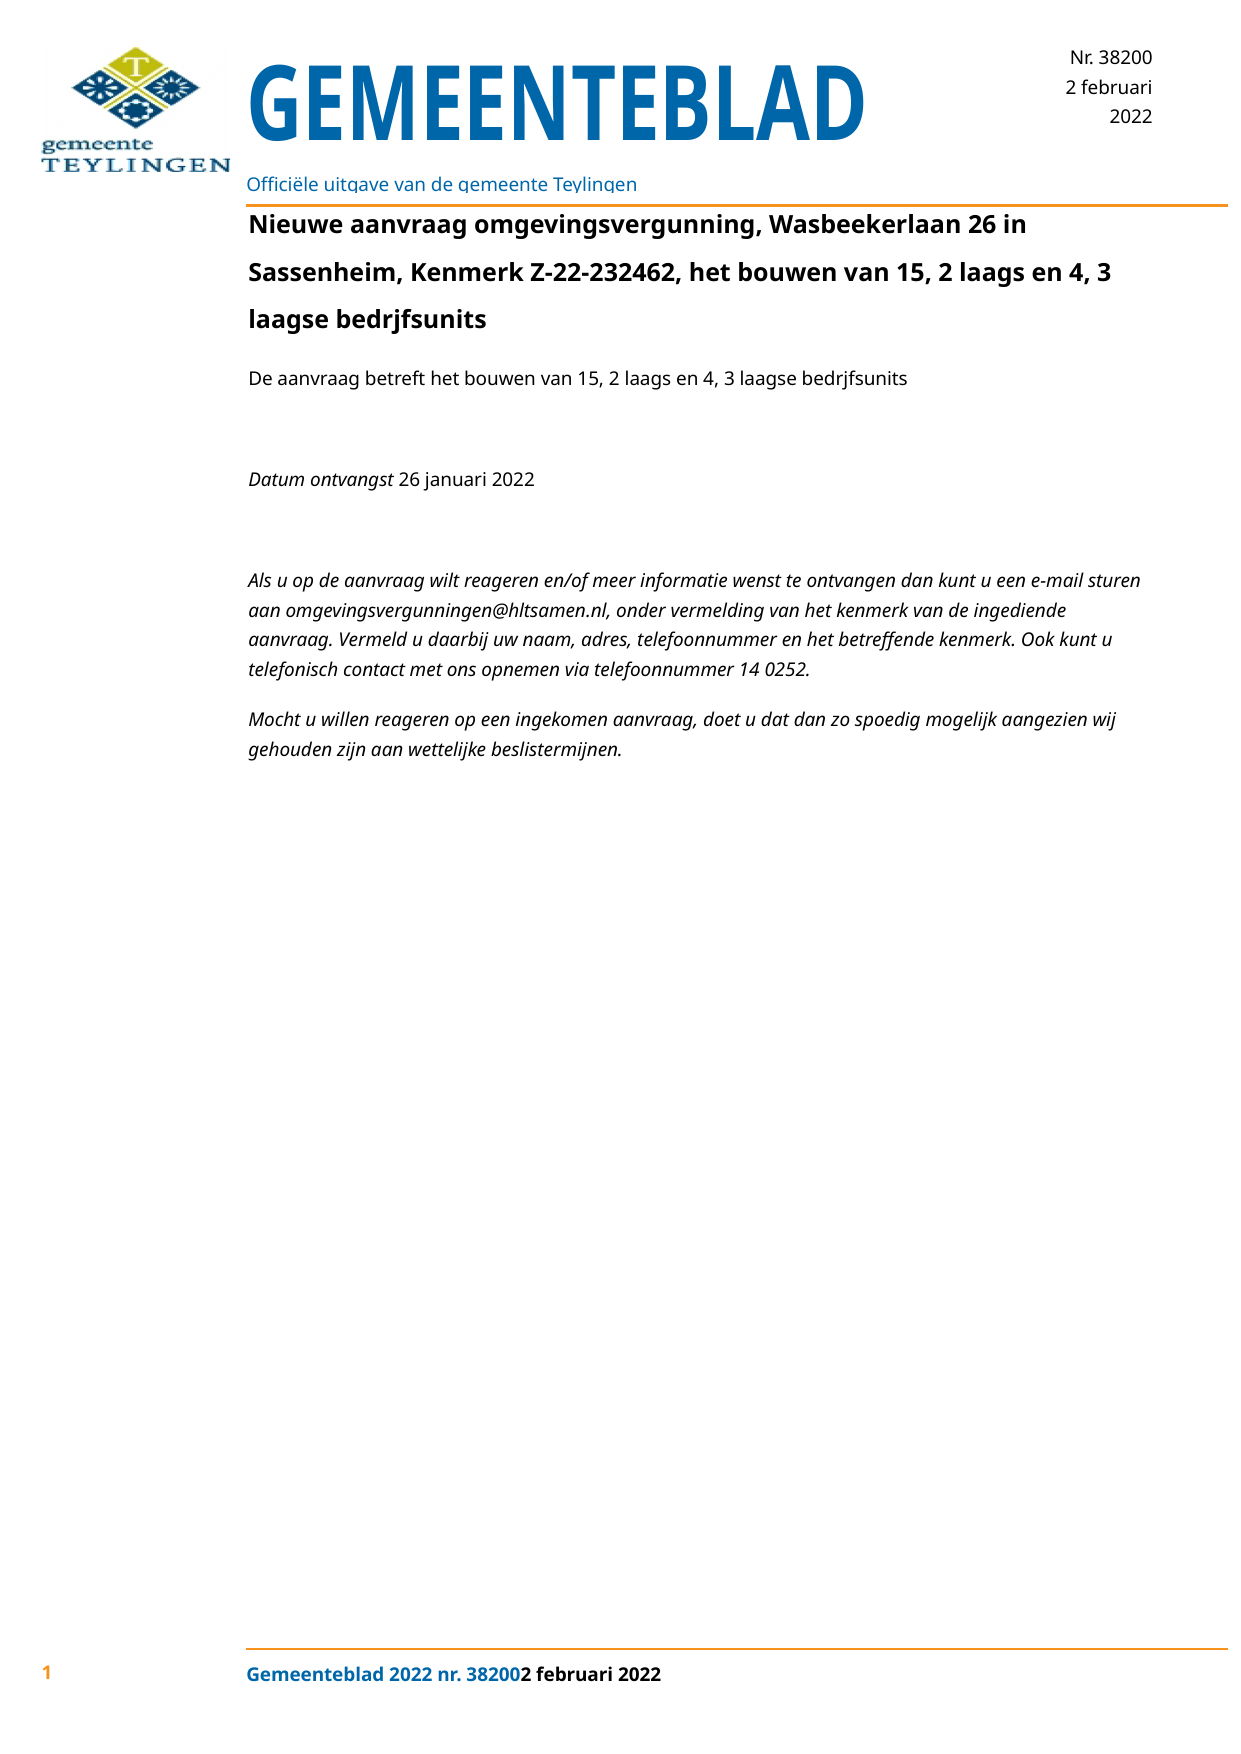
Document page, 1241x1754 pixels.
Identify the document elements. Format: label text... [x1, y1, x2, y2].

text Als u op de aanvraag wilt reageren en/of meer informatie wenst te ontvangen dan kunt u een e-mail sturen aan omgevingsvergunningen@hltsamen.nl, onder vermelding van het kenmerk van de ingediende aanvraag. Vermeld u daarbij uw naam, adres, telefoonnummer en het betreffende kenmerk. Ook kunt u telefonisch contact met ons opnemen via telefoonnummer 14 0252. [248, 567, 1152, 682]
text Mocht u willen reageren op een ingekomen aanvraag, doet u dat dan zo spoedig mogelijk aangezien wij gehouden zijn aan wettelijke beslistermijnen. [248, 706, 1152, 762]
text Nieuwe aanvraag omgevingsvergunning, Wasbeekerlaan 26 in Sassenheim, Kenmerk Z-22-232462, het bouwen van 15, 2 laags en 4, 3 laagse bedrjfsunits [248, 207, 1152, 336]
text De aanvraag betreft het bouwen van 15, 2 laags en 4, 3 laagse bedrjfsunits [248, 366, 1152, 391]
text Datum ontvangst 26 januari 2022 [248, 466, 1152, 492]
picture [41, 47, 231, 172]
